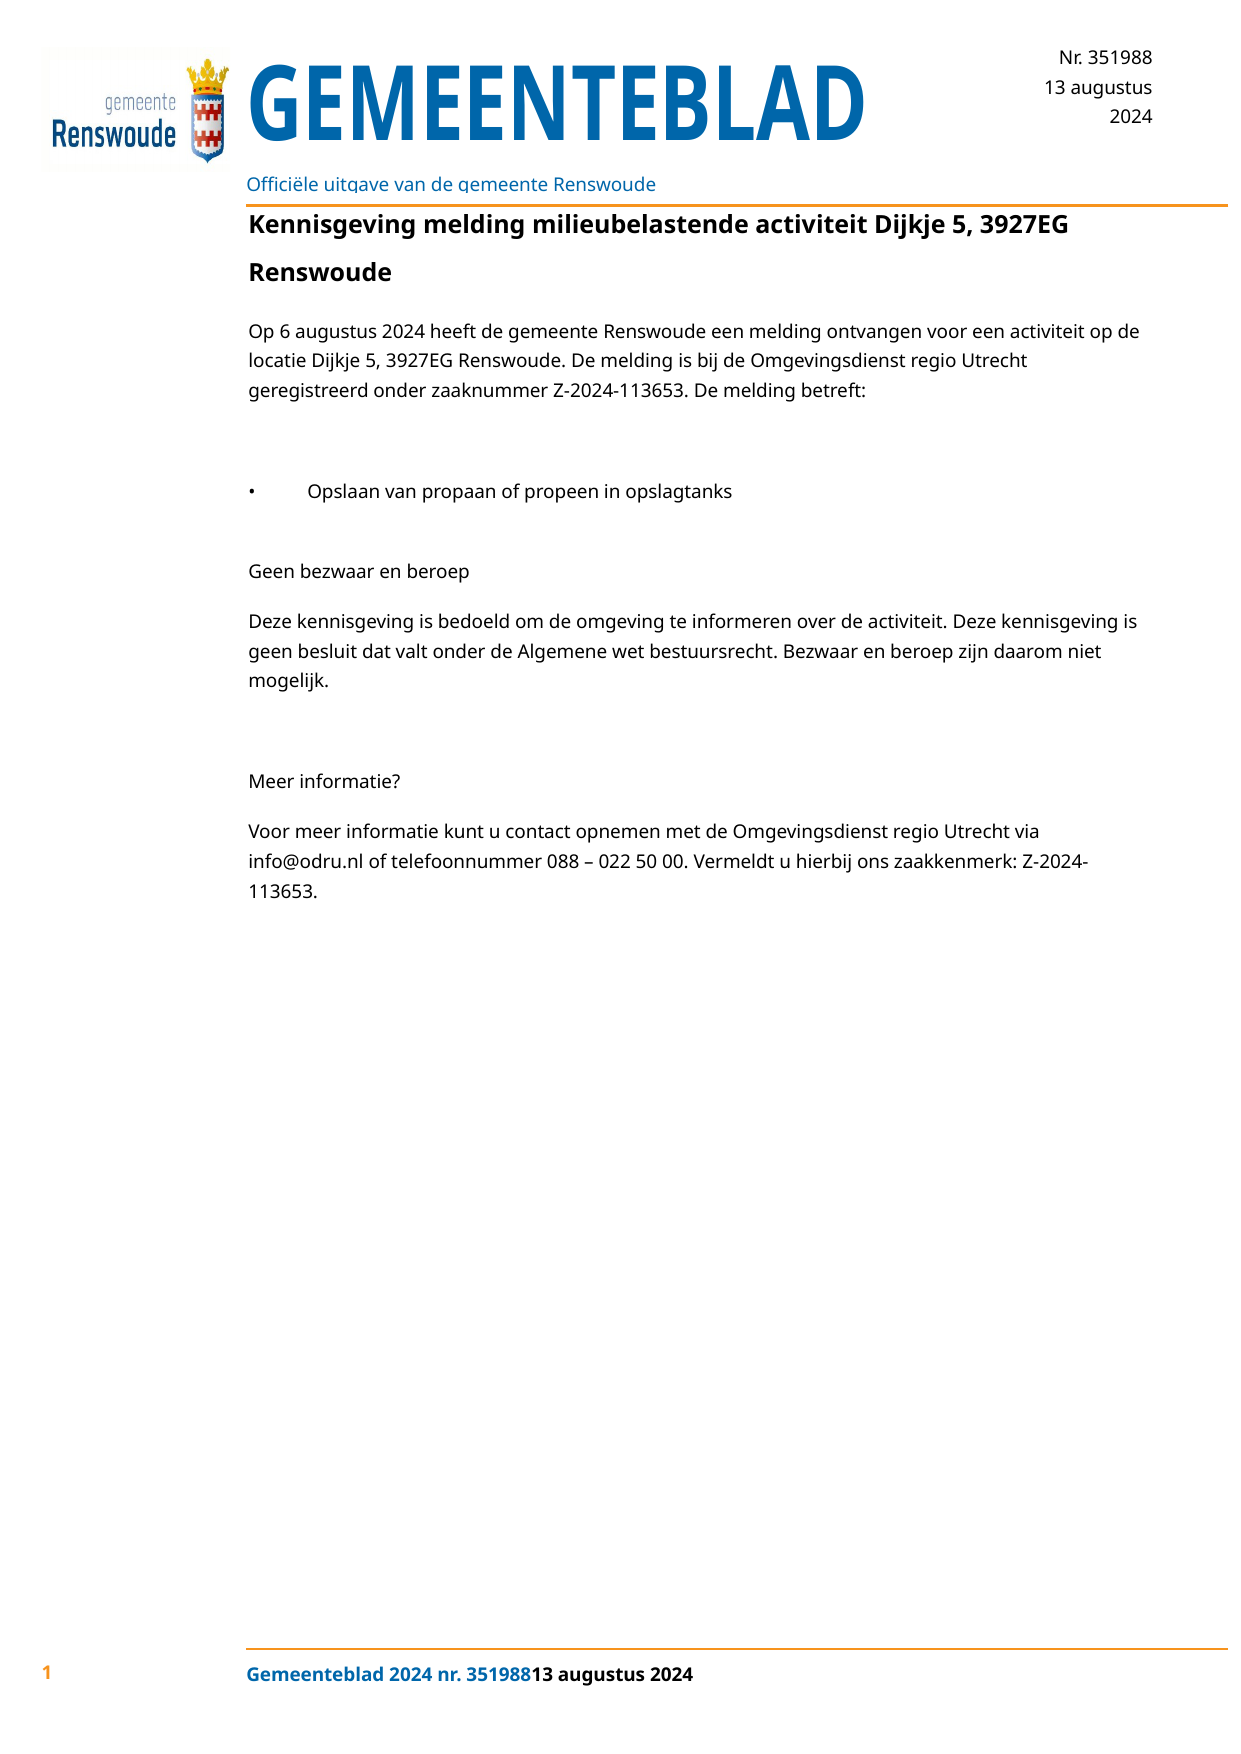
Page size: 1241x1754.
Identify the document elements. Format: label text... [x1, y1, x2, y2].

text Geen bezwaar en beroep [248, 558, 1152, 584]
list Opslaan van propaan of propeen in opslagtanks [248, 478, 1152, 504]
text Op 6 augustus 2024 heeft de gemeente Renswoude een melding ontvangen voor een activiteit op de locatie Dijkje 5, 3927EG Renswoude. De melding is bij de Omgevingsdienst regio Utrecht geregistreerd onder zaaknummer Z-2024-113653. De melding betreft: [248, 318, 1152, 403]
picture [41, 47, 231, 172]
text Meer informatie? [248, 768, 1152, 794]
text Deze kennisgeving is bedoeld om de omgeving te informeren over de activiteit. Deze kennisgeving is geen besluit dat valt onder de Algemene wet bestuursrecht. Bezwaar en beroep zijn daarom niet mogelijk. [248, 608, 1152, 693]
text Voor meer informatie kunt u contact opnemen met de Omgevingsdienst regio Utrecht via info@odru.nl of telefoonnummer 088 – 022 50 00. Vermeldt u hierbij ons zaakkenmerk: Z-2024-113653. [248, 819, 1152, 904]
text Kennisgeving melding milieubelastende activiteit Dijkje 5, 3927EG Renswoude [248, 207, 1152, 288]
